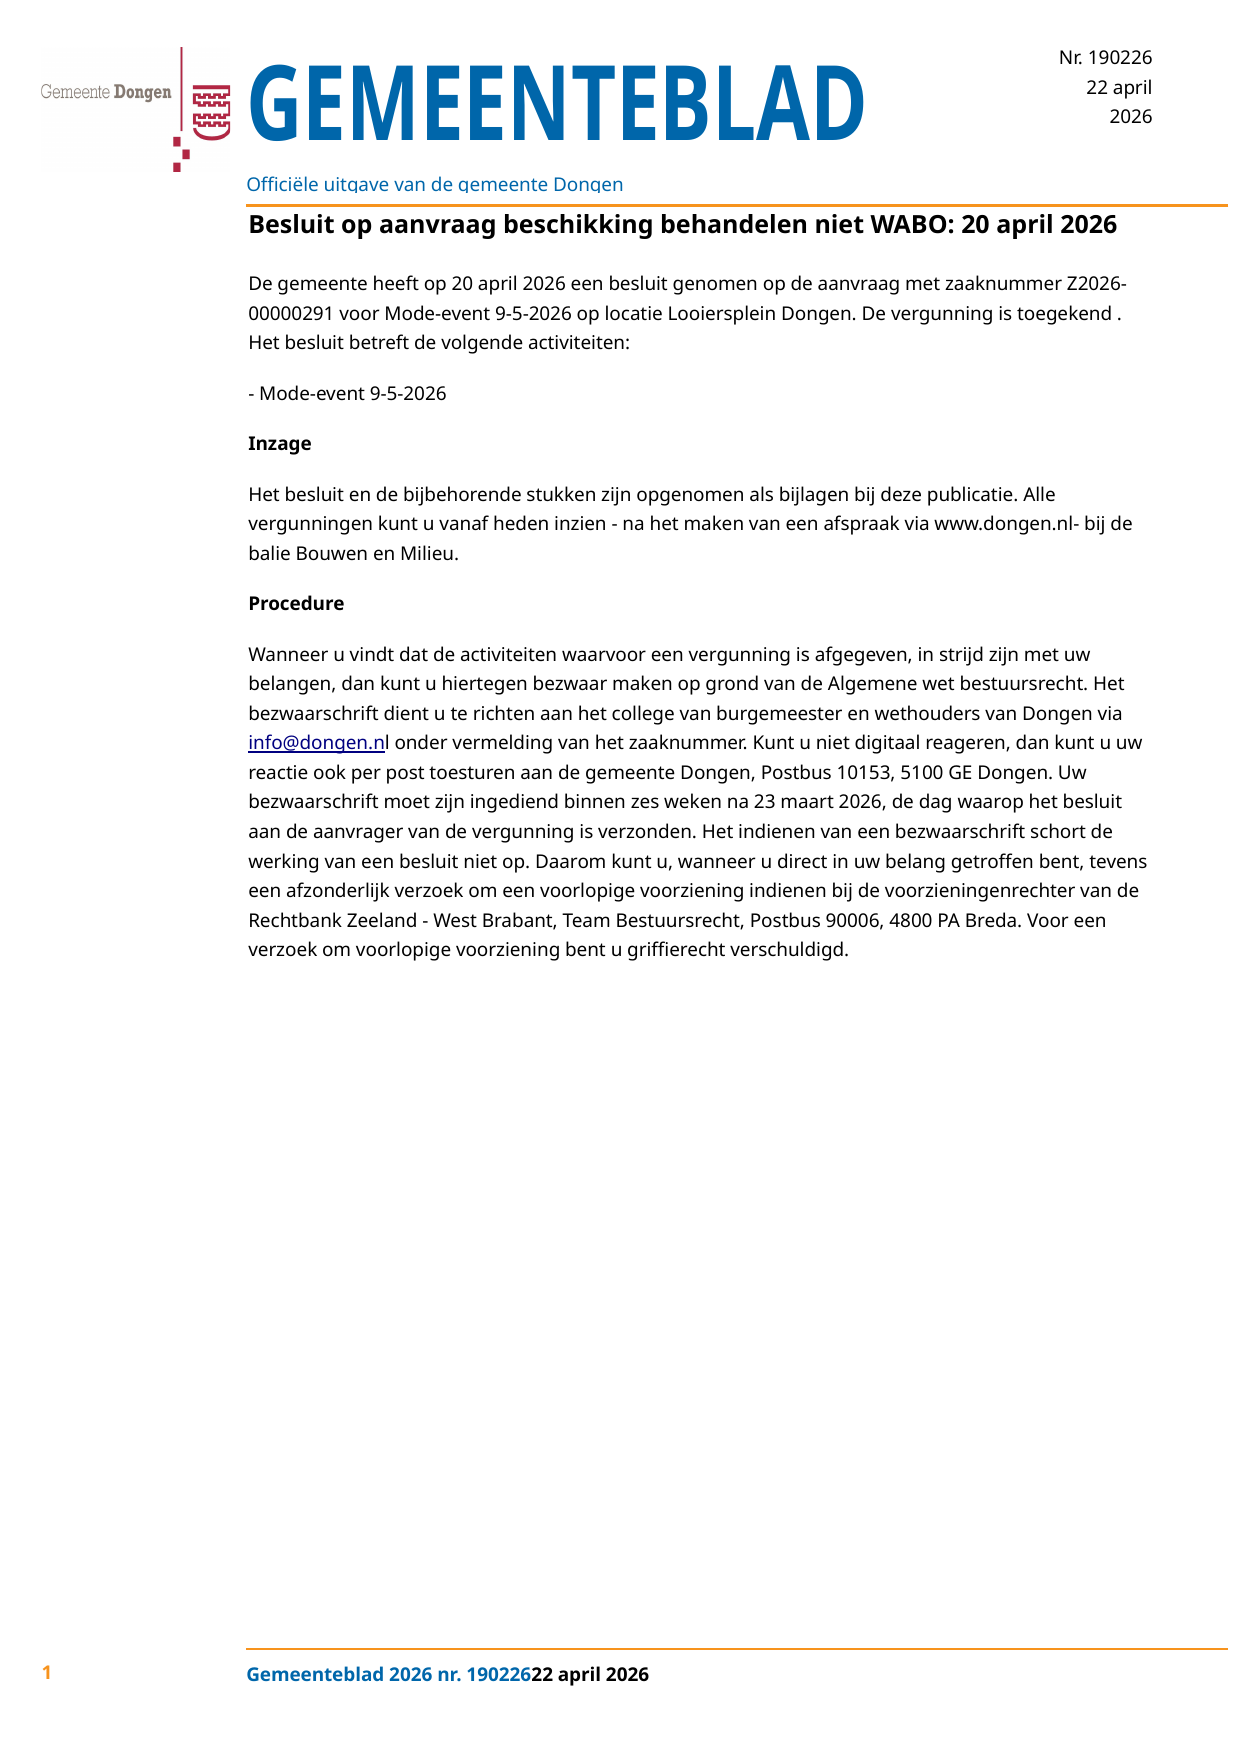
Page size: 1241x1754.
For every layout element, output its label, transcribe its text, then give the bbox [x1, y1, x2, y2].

text - Mode-event 9-5-2026 [248, 380, 1152, 406]
text Besluit op aanvraag beschikking behandelen niet WABO: 20 april 2026 [248, 207, 1152, 241]
text Wanneer u vindt dat de activiteiten waarvoor een vergunning is afgegeven, in strijd zijn met uw belangen, dan kunt u hiertegen bezwaar maken op grond van de Algemene wet bestuursrecht. Het bezwaarschrift dient u te richten aan het college van burgemeester en wethouders van Dongen via info@dongen.nl onder vermelding van het zaaknummer. Kunt u niet digitaal reageren, dan kunt u uw reactie ook per post toesturen aan de gemeente Dongen, Postbus 10153, 5100 GE Dongen. Uw bezwaarschrift moet zijn ingediend binnen zes weken na 23 maart 2026, de dag waarop het besluit aan de aanvrager van de vergunning is verzonden. Het indienen van een bezwaarschrift schort de werking van een besluit niet op. Daarom kunt u, wanneer u direct in uw belang getroffen bent, tevens een afzonderlijk verzoek om een voorlopige voorziening indienen bij de voorzieningenrechter van de Rechtbank Zeeland - West Brabant, Team Bestuursrecht, Postbus 90006, 4800 PA Breda. Voor een verzoek om voorlopige voorziening bent u griffierecht verschuldigd. [248, 641, 1152, 962]
text Het besluit en de bijbehorende stukken zijn opgenomen als bijlagen bij deze publicatie. Alle vergunningen kunt u vanaf heden inzien - na het maken van een afspraak via www.dongen.nl- bij de balie Bouwen en Milieu. [248, 481, 1152, 566]
text De gemeente heeft op 20 april 2026 een besluit genomen op de aanvraag met zaaknummer Z2026-00000291 voor Mode-event 9-5-2026 op locatie Looiersplein Dongen. De vergunning is toegekend . Het besluit betreft de volgende activiteiten: [248, 270, 1152, 355]
picture [41, 47, 231, 172]
text Procedure [248, 590, 1152, 616]
text Inzage [248, 430, 1152, 456]
